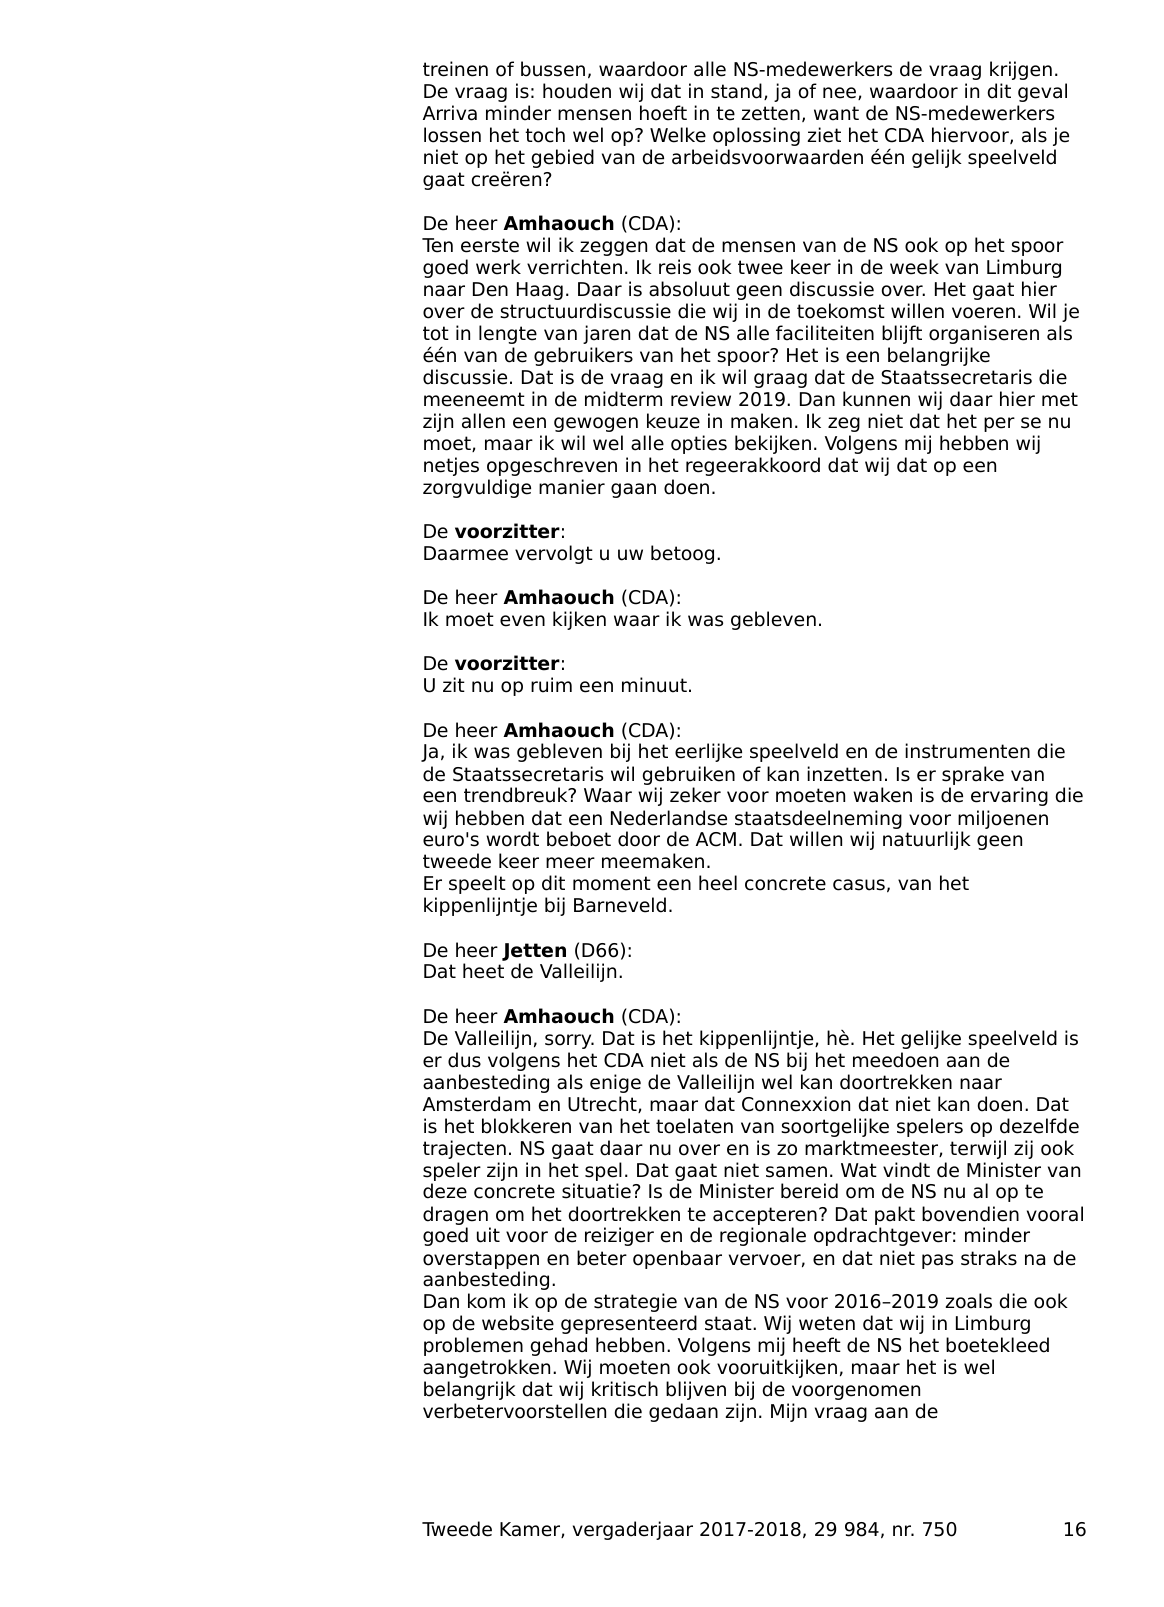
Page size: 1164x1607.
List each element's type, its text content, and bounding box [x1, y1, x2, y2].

text treinen of bussen, waardoor alle NS-medewerkers de vraag krijgen. De vraag is: houden wij dat in stand, ja of nee, waardoor in dit geval Arriva minder mensen hoeft in te zetten, want de NS-medewerkers lossen het toch wel op? Welke oplossing ziet het CDA hiervoor, als je niet op het gebied van de arbeidsvoorwaarden één gelijk speelveld gaat creëren? [422, 59, 1087, 191]
text Ik moet even kijken waar ik was gebleven. [422, 609, 1087, 631]
text De Valleilijn, sorry. Dat is het kippenlijntje, hè. Het gelijke speelveld is er dus volgens het CDA niet als de NS bij het meedoen aan de aanbesteding als enige de Valleilijn wel kan doortrekken naar Amsterdam en Utrecht, maar dat Connexxion dat niet kan doen. Dat is het blokkeren van het toelaten van soortgelijke spelers op dezelfde trajecten. NS gaat daar nu over en is zo marktmeester, terwijl zij ook speler zijn in het spel. Dat gaat niet samen. Wat vindt de Minister van deze concrete situatie? Is de Minister bereid om de NS nu al op te dragen om het doortrekken te accepteren? Dat pakt bovendien vooral goed uit voor de reiziger en de regionale opdrachtgever: minder overstappen en beter openbaar vervoer, en dat niet pas straks na de aanbesteding. [422, 1028, 1087, 1291]
text Dan kom ik op de strategie van de NS voor 2016–2019 zoals die ook op de website gepresenteerd staat. Wij weten dat wij in Limburg problemen gehad hebben. Volgens mij heeft de NS het boetekleed aangetrokken. Wij moeten ook vooruitkijken, maar het is wel belangrijk dat wij kritisch blijven bij de voorgenomen verbetervoorstellen die gedaan zijn. Mijn vraag aan de [422, 1291, 1087, 1423]
text Er speelt op dit moment een heel concrete casus, van het kippenlijntje bij Barneveld. [422, 873, 1087, 917]
text U zit nu op ruim een minuut. [422, 675, 1087, 697]
text Ten eerste wil ik zeggen dat de mensen van de NS ook op het spoor goed werk verrichten. Ik reis ook twee keer in de week van Limburg naar Den Haag. Daar is absoluut geen discussie over. Het gaat hier over de structuurdiscussie die wij in de toekomst willen voeren. Wil je tot in lengte van jaren dat de NS alle faciliteiten blijft organiseren als één van de gebruikers van het spoor? Het is een belangrijke discussie. Dat is de vraag en ik wil graag dat de Staatssecretaris die meeneemt in de midterm review 2019. Dan kunnen wij daar hier met zijn allen een gewogen keuze in maken. Ik zeg niet dat het per se nu moet, maar ik wil wel alle opties bekijken. Volgens mij hebben wij netjes opgeschreven in het regeerakkoord dat wij dat op een zorgvuldige manier gaan doen. [422, 235, 1087, 499]
text Ja, ik was gebleven bij het eerlijke speelveld en de instrumenten die de Staatssecretaris wil gebruiken of kan inzetten. Is er sprake van een trendbreuk? Waar wij zeker voor moeten waken is de ervaring die wij hebben dat een Nederlandse staatsdeelneming voor miljoenen euro's wordt beboet door de ACM. Dat willen wij natuurlijk geen tweede keer meer meemaken. [422, 741, 1087, 873]
text Dat heet de Valleilijn. [422, 961, 1087, 983]
text De heer Amhaouch (CDA): [422, 719, 1087, 741]
text De heer Amhaouch (CDA): [422, 1006, 1087, 1028]
text De heer Amhaouch (CDA): [422, 213, 1087, 235]
text De heer Jetten (D66): [422, 939, 1087, 961]
text De voorzitter: [422, 653, 1087, 675]
text De heer Amhaouch (CDA): [422, 587, 1087, 609]
text De voorzitter: [422, 521, 1087, 543]
text Daarmee vervolgt u uw betoog. [422, 543, 1087, 565]
